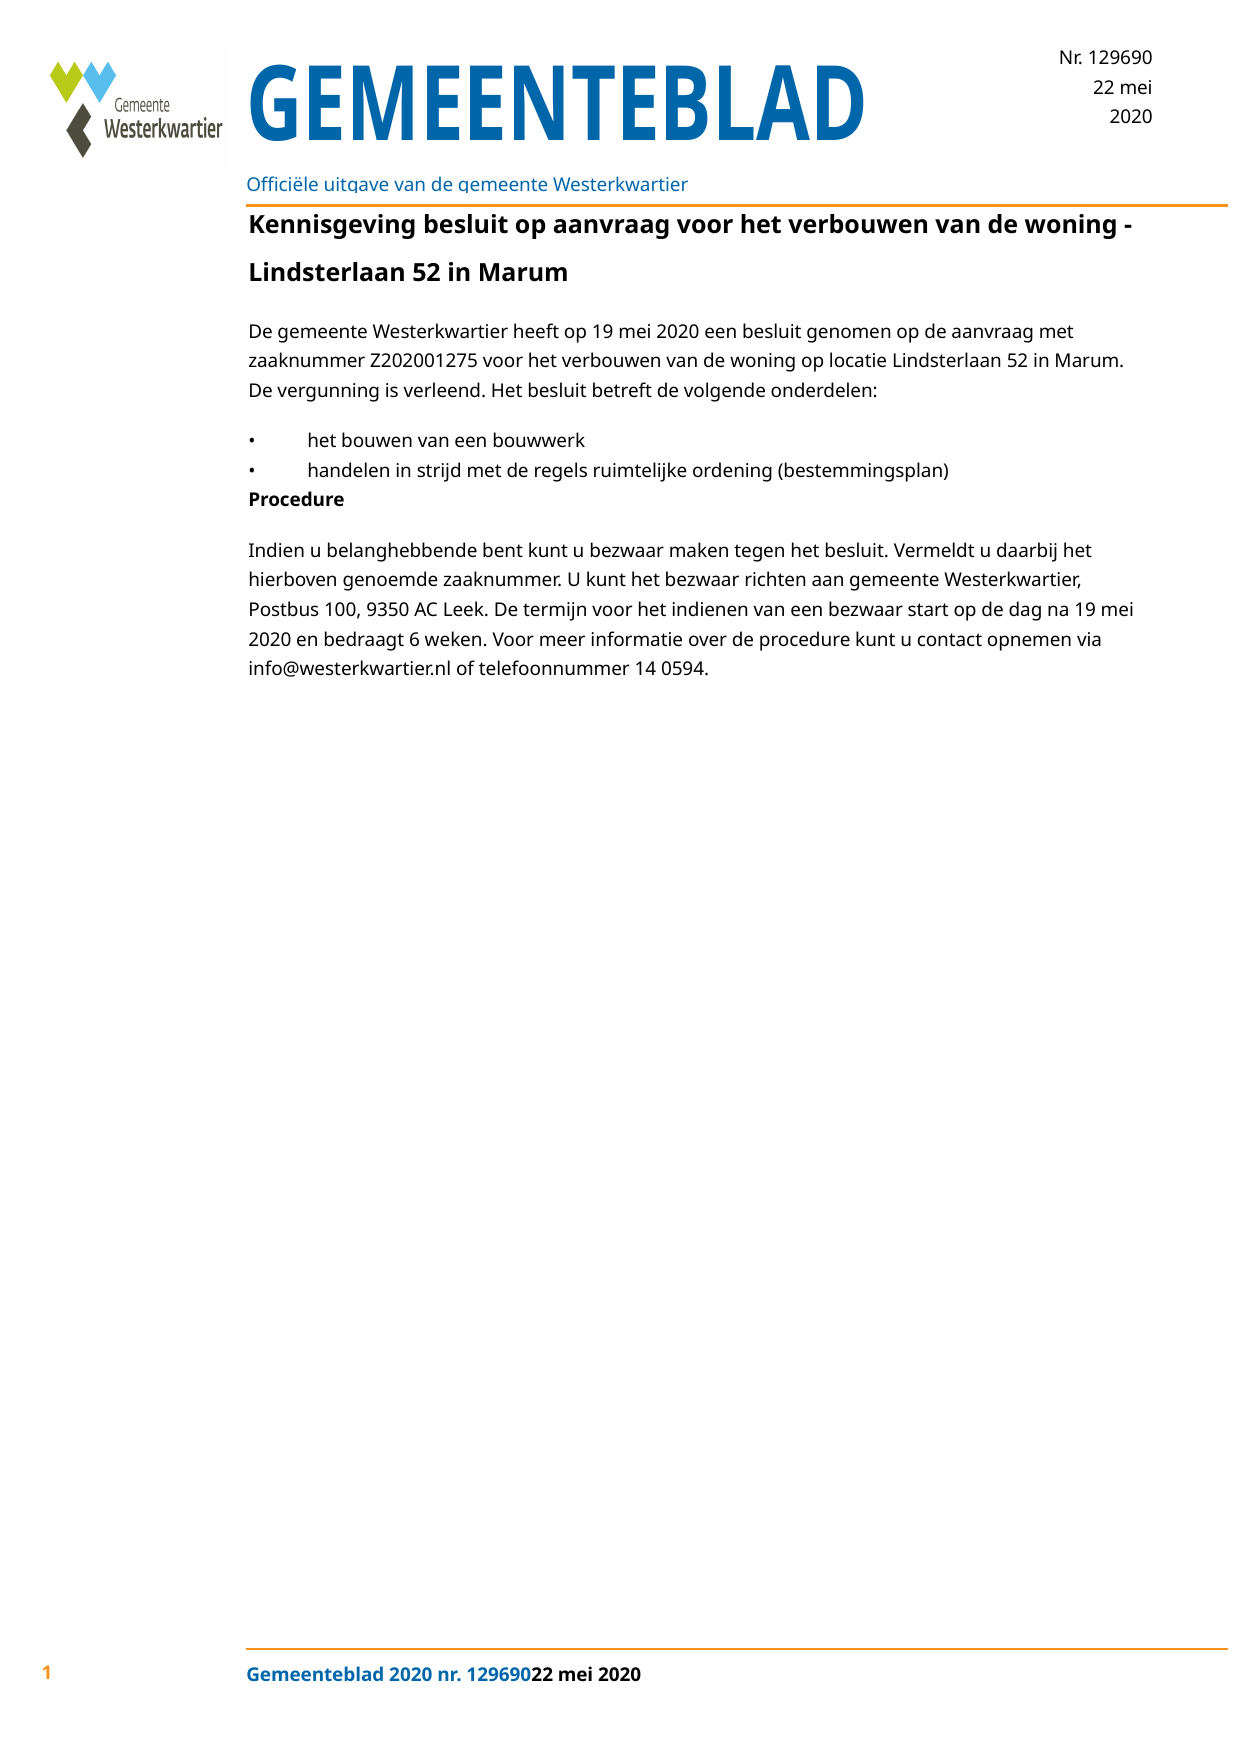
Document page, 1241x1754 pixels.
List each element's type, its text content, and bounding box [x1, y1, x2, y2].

picture [41, 47, 231, 172]
text Procedure [248, 487, 1152, 512]
text Indien u belanghebbende bent kunt u bezwaar maken tegen het besluit. Vermeldt u daarbij het hierboven genoemde zaaknummer. U kunt het bezwaar richten aan gemeente Westerkwartier, Postbus 100, 9350 AC Leek. De termijn voor het indienen van een bezwaar start op de dag na 19 mei 2020 en bedraagt 6 weken. Voor meer informatie over de procedure kunt u contact opnemen via info@westerkwartier.nl of telefoonnummer 14 0594. [248, 537, 1152, 681]
text Kennisgeving besluit op aanvraag voor het verbouwen van de woning - Lindsterlaan 52 in Marum [248, 207, 1152, 288]
list het bouwen van een bouwwerk [248, 427, 1152, 453]
list handelen in strijd met de regels ruimtelijke ordening (bestemmingsplan) [248, 457, 1152, 483]
text De gemeente Westerkwartier heeft op 19 mei 2020 een besluit genomen op de aanvraag met zaaknummer Z202001275 voor het verbouwen van de woning op locatie Lindsterlaan 52 in Marum. De vergunning is verleend. Het besluit betreft de volgende onderdelen: [248, 318, 1152, 403]
